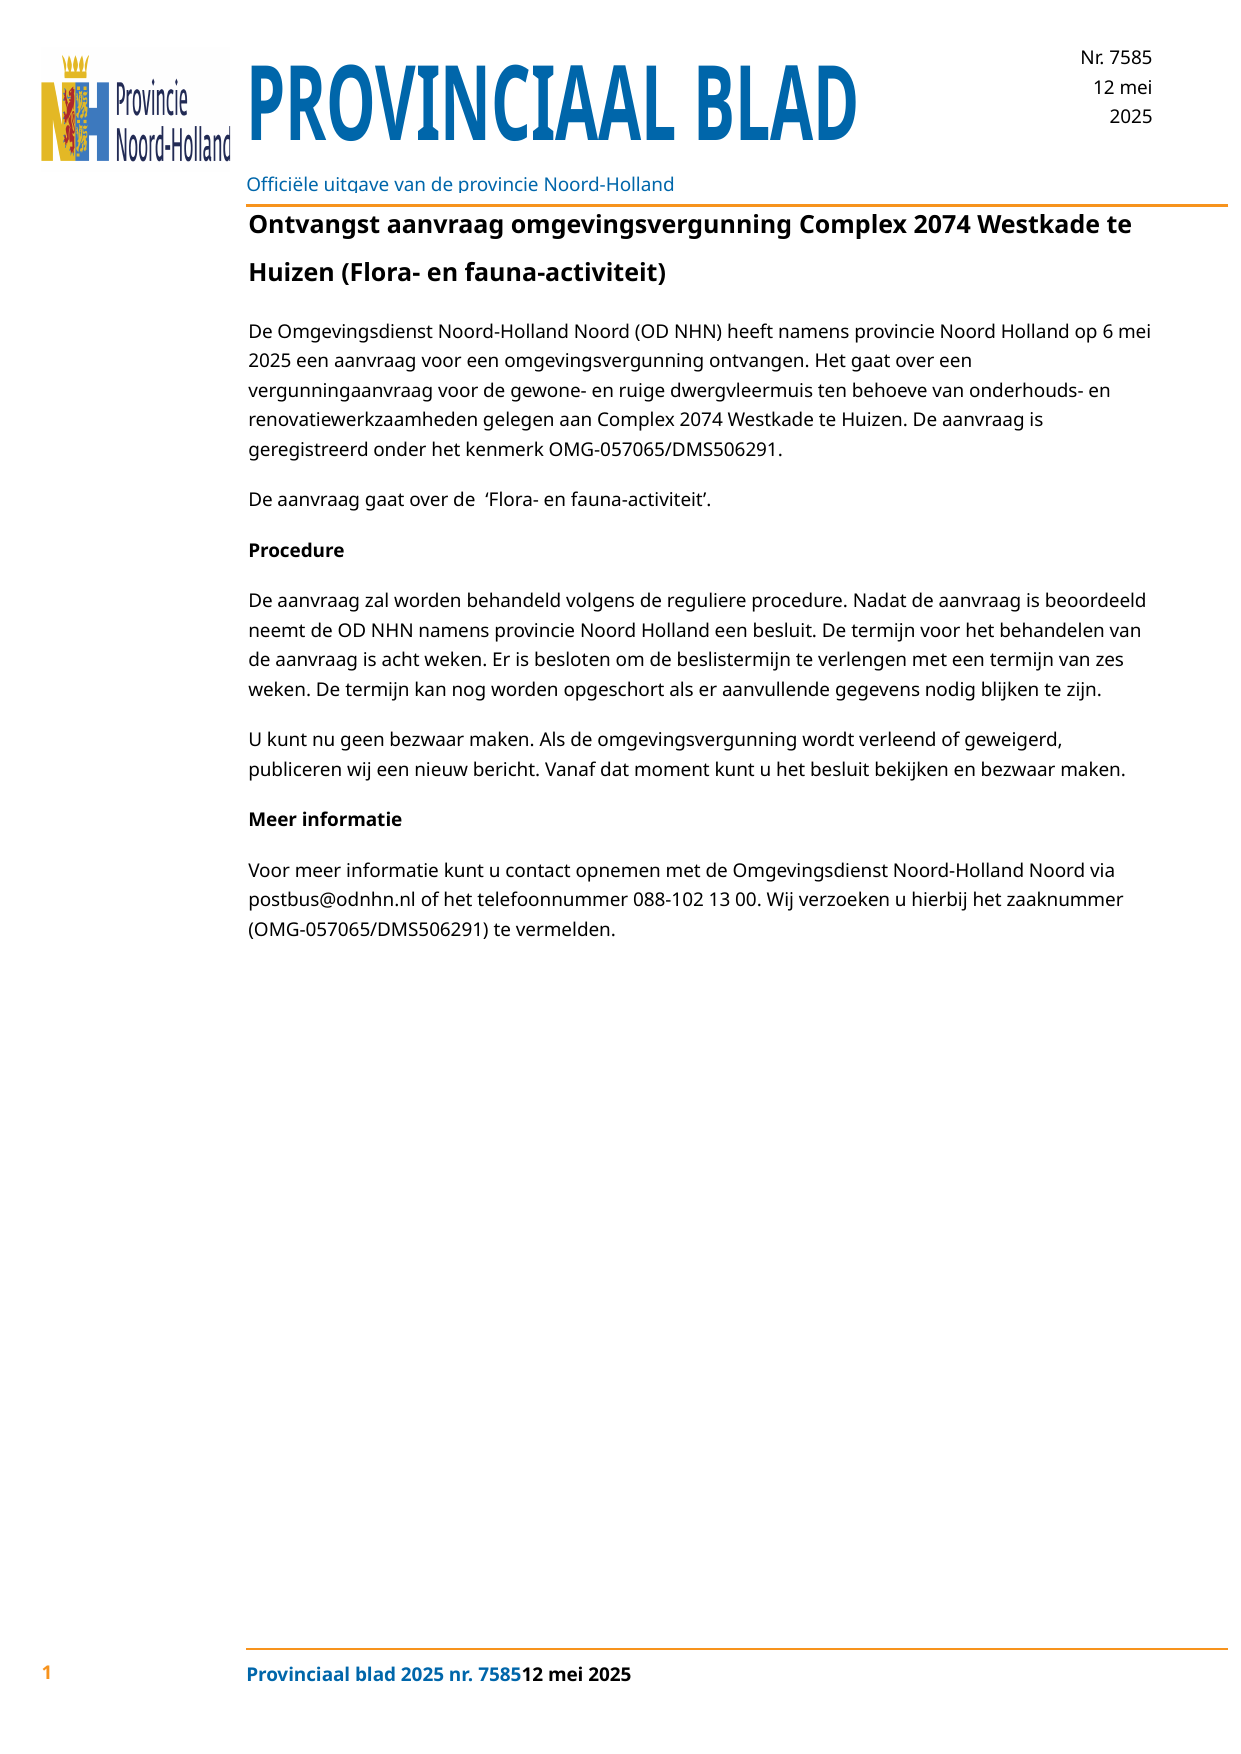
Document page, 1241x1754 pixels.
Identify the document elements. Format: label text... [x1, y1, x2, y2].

picture [41, 47, 231, 172]
text De aanvraag gaat over de ‘Flora- en fauna-activiteit’. [248, 487, 1152, 512]
text Meer informatie [248, 807, 1152, 832]
text U kunt nu geen bezwaar maken. Als de omgevingsvergunning wordt verleend of geweigerd, publiceren wij een nieuw bericht. Vanaf dat moment kunt u het besluit bekijken en bezwaar maken. [248, 727, 1152, 782]
text Voor meer informatie kunt u contact opnemen met de Omgevingsdienst Noord-Holland Noord via postbus@odnhn.nl of het telefoonnummer 088-102 13 00. Wij verzoeken u hierbij het zaaknummer (OMG-057065/DMS506291) te vermelden. [248, 857, 1152, 942]
text De aanvraag zal worden behandeld volgens de reguliere procedure. Nadat de aanvraag is beoordeeld neemt de OD NHN namens provincie Noord Holland een besluit. De termijn voor het behandelen van de aanvraag is acht weken. Er is besloten om de beslistermijn te verlengen met een termijn van zes weken. De termijn kan nog worden opgeschort als er aanvullende gegevens nodig blijken te zijn. [248, 587, 1152, 702]
text Ontvangst aanvraag omgevingsvergunning Complex 2074 Westkade te Huizen (Flora- en fauna-activiteit) [248, 207, 1152, 288]
text Procedure [248, 537, 1152, 563]
text De Omgevingsdienst Noord-Holland Noord (OD NHN) heeft namens provincie Noord Holland op 6 mei 2025 een aanvraag voor een omgevingsvergunning ontvangen. Het gaat over een vergunningaanvraag voor de gewone- en ruige dwergvleermuis ten behoeve van onderhouds- en renovatiewerkzaamheden gelegen aan Complex 2074 Westkade te Huizen. De aanvraag is geregistreerd onder het kenmerk OMG-057065/DMS506291. [248, 318, 1152, 462]
